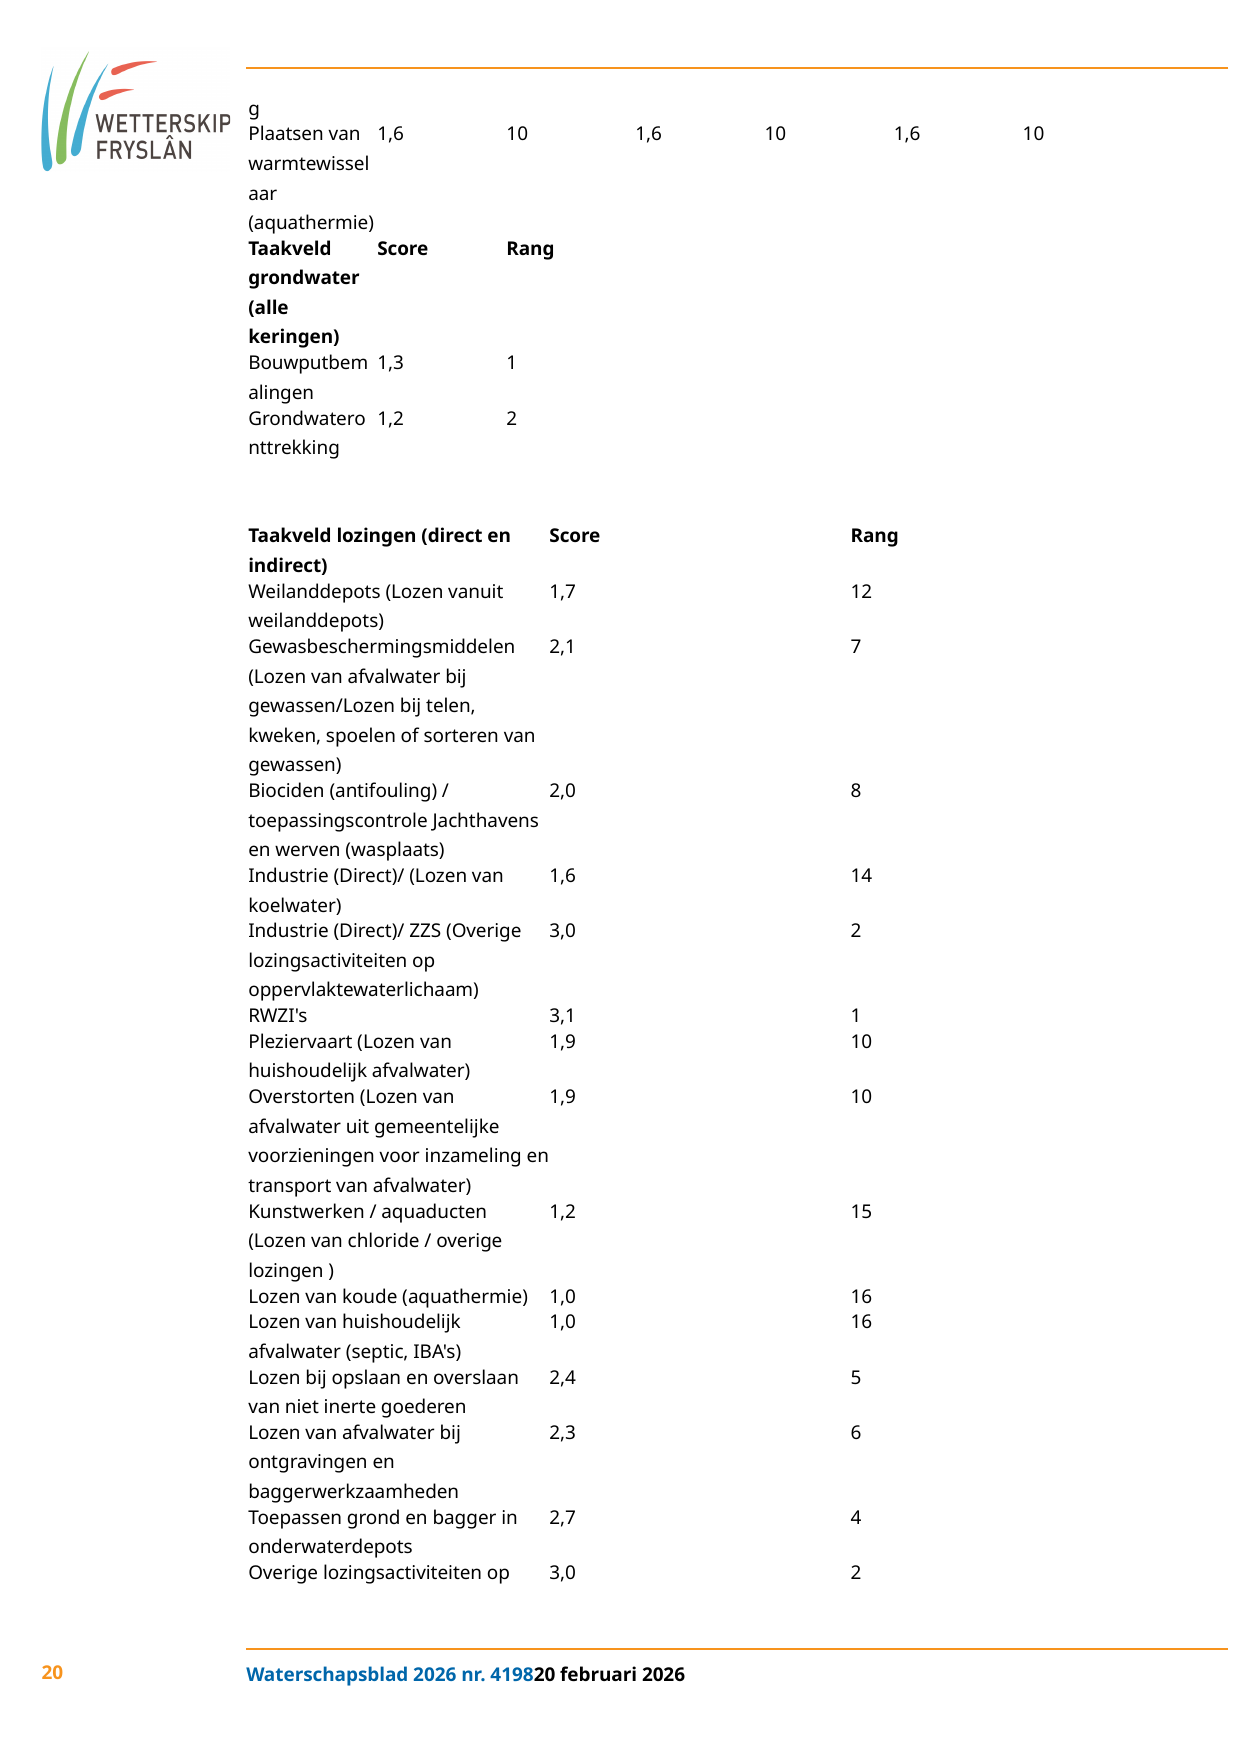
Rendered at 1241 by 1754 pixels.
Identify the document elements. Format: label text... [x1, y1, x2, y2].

table_cell Score [377, 235, 506, 349]
picture [41, 47, 231, 172]
table_cell [764, 350, 893, 405]
table_cell Taakveld grondwater (alle keringen) [248, 235, 377, 349]
table_cell Weilanddepots (Lozen vanuit weilanddepots) [248, 578, 549, 633]
table_cell Plaatsen van warmtewisselaar (aquathermie) [248, 121, 377, 235]
table_cell 10 [506, 121, 635, 235]
table_cell [377, 95, 506, 121]
table_cell Industrie (Direct)/ (Lozen van koelwater) [248, 862, 549, 917]
table_cell Kunstwerken / aquaducten (Lozen van chloride / overige lozingen ) [248, 1198, 549, 1283]
table_cell 2 [850, 918, 1152, 1002]
table_cell 1,6 [635, 121, 764, 235]
table_cell [1023, 235, 1152, 349]
table_cell 1,7 [549, 578, 850, 633]
table_cell 7 [850, 633, 1152, 777]
table_cell 1 [850, 1003, 1152, 1028]
table_cell 10 [1023, 121, 1152, 235]
table_cell 10 [764, 121, 893, 235]
table_cell Rang [506, 235, 635, 349]
table_cell [764, 235, 893, 349]
table_cell Toepassen grond en bagger in onderwaterdepots [248, 1504, 549, 1559]
table_cell [764, 405, 893, 460]
table_cell 2,0 [549, 777, 850, 862]
table_header Taakveld lozingen (direct en indirect) [248, 523, 549, 578]
table_cell [894, 95, 1022, 121]
table_cell 2 [506, 405, 635, 460]
table_cell 2,1 [549, 633, 850, 777]
table_cell 8 [850, 777, 1152, 862]
table_cell Bouwputbemalingen [248, 350, 377, 405]
table_cell 14 [850, 862, 1152, 917]
table_cell [635, 350, 764, 405]
table_cell 2,7 [549, 1504, 850, 1559]
table_cell 10 [850, 1028, 1152, 1083]
table_cell [894, 405, 1022, 460]
table_cell 1,6 [894, 121, 1022, 235]
table_cell 5 [850, 1364, 1152, 1419]
table_cell [635, 235, 764, 349]
table_cell 3,0 [549, 918, 850, 1002]
table_cell 1,6 [549, 862, 850, 917]
table_cell Lozen bij opslaan en overslaan van niet inerte goederen [248, 1364, 549, 1419]
table_header Rang [850, 523, 1152, 578]
table_cell Lozen van huishoudelijk afvalwater (septic, IBA's) [248, 1309, 549, 1364]
table_cell 1,2 [549, 1198, 850, 1283]
table_cell 1,3 [377, 350, 506, 405]
table_cell [894, 350, 1022, 405]
table_cell Biociden (antifouling) / toepassingscontrole Jachthavens en werven (wasplaats) [248, 777, 549, 862]
table_cell [635, 95, 764, 121]
table_cell [506, 95, 635, 121]
table_cell [764, 95, 893, 121]
table_cell 2 [850, 1559, 1152, 1585]
table_cell Overige lozingsactiviteiten op [248, 1559, 549, 1585]
table_cell RWZI's [248, 1003, 549, 1028]
table_cell 1 [506, 350, 635, 405]
table_cell Pleziervaart (Lozen van huishoudelijk afvalwater) [248, 1028, 549, 1083]
table_header Score [549, 523, 850, 578]
table_cell [1023, 350, 1152, 405]
table_cell 3,0 [549, 1559, 850, 1585]
table_cell Industrie (Direct)/ ZZS (Overige lozingsactiviteiten op oppervlaktewaterlichaam) [248, 918, 549, 1002]
table_cell 16 [850, 1283, 1152, 1308]
table_cell Grondwateronttrekking [248, 405, 377, 460]
table_cell Gewasbeschermingsmiddelen (Lozen van afvalwater bij gewassen/Lozen bij telen, kweken, spoelen of sorteren van gewassen) [248, 633, 549, 777]
table_cell 2,4 [549, 1364, 850, 1419]
table_cell 15 [850, 1198, 1152, 1283]
table_cell Lozen van afvalwater bij ontgravingen en baggerwerkzaamheden [248, 1419, 549, 1504]
table_cell 16 [850, 1309, 1152, 1364]
table_cell Overstorten (Lozen van afvalwater uit gemeentelijke voorzieningen voor inzameling en transport van afvalwater) [248, 1084, 549, 1198]
table_cell 1,0 [549, 1283, 850, 1308]
table_cell 4 [850, 1504, 1152, 1559]
table_cell 1,2 [377, 405, 506, 460]
table_cell [894, 235, 1022, 349]
table_cell g [248, 95, 377, 121]
table_cell 3,1 [549, 1003, 850, 1028]
table_cell 1,9 [549, 1084, 850, 1198]
table_cell [1023, 95, 1152, 121]
table_cell 2,3 [549, 1419, 850, 1504]
table_cell 1,6 [377, 121, 506, 235]
table_cell 12 [850, 578, 1152, 633]
table_cell 1,0 [549, 1309, 850, 1364]
table_cell 1,9 [549, 1028, 850, 1083]
table_cell [1023, 405, 1152, 460]
table_cell 6 [850, 1419, 1152, 1504]
table_cell [635, 405, 764, 460]
table_cell Lozen van koude (aquathermie) [248, 1283, 549, 1308]
table_cell 10 [850, 1084, 1152, 1198]
